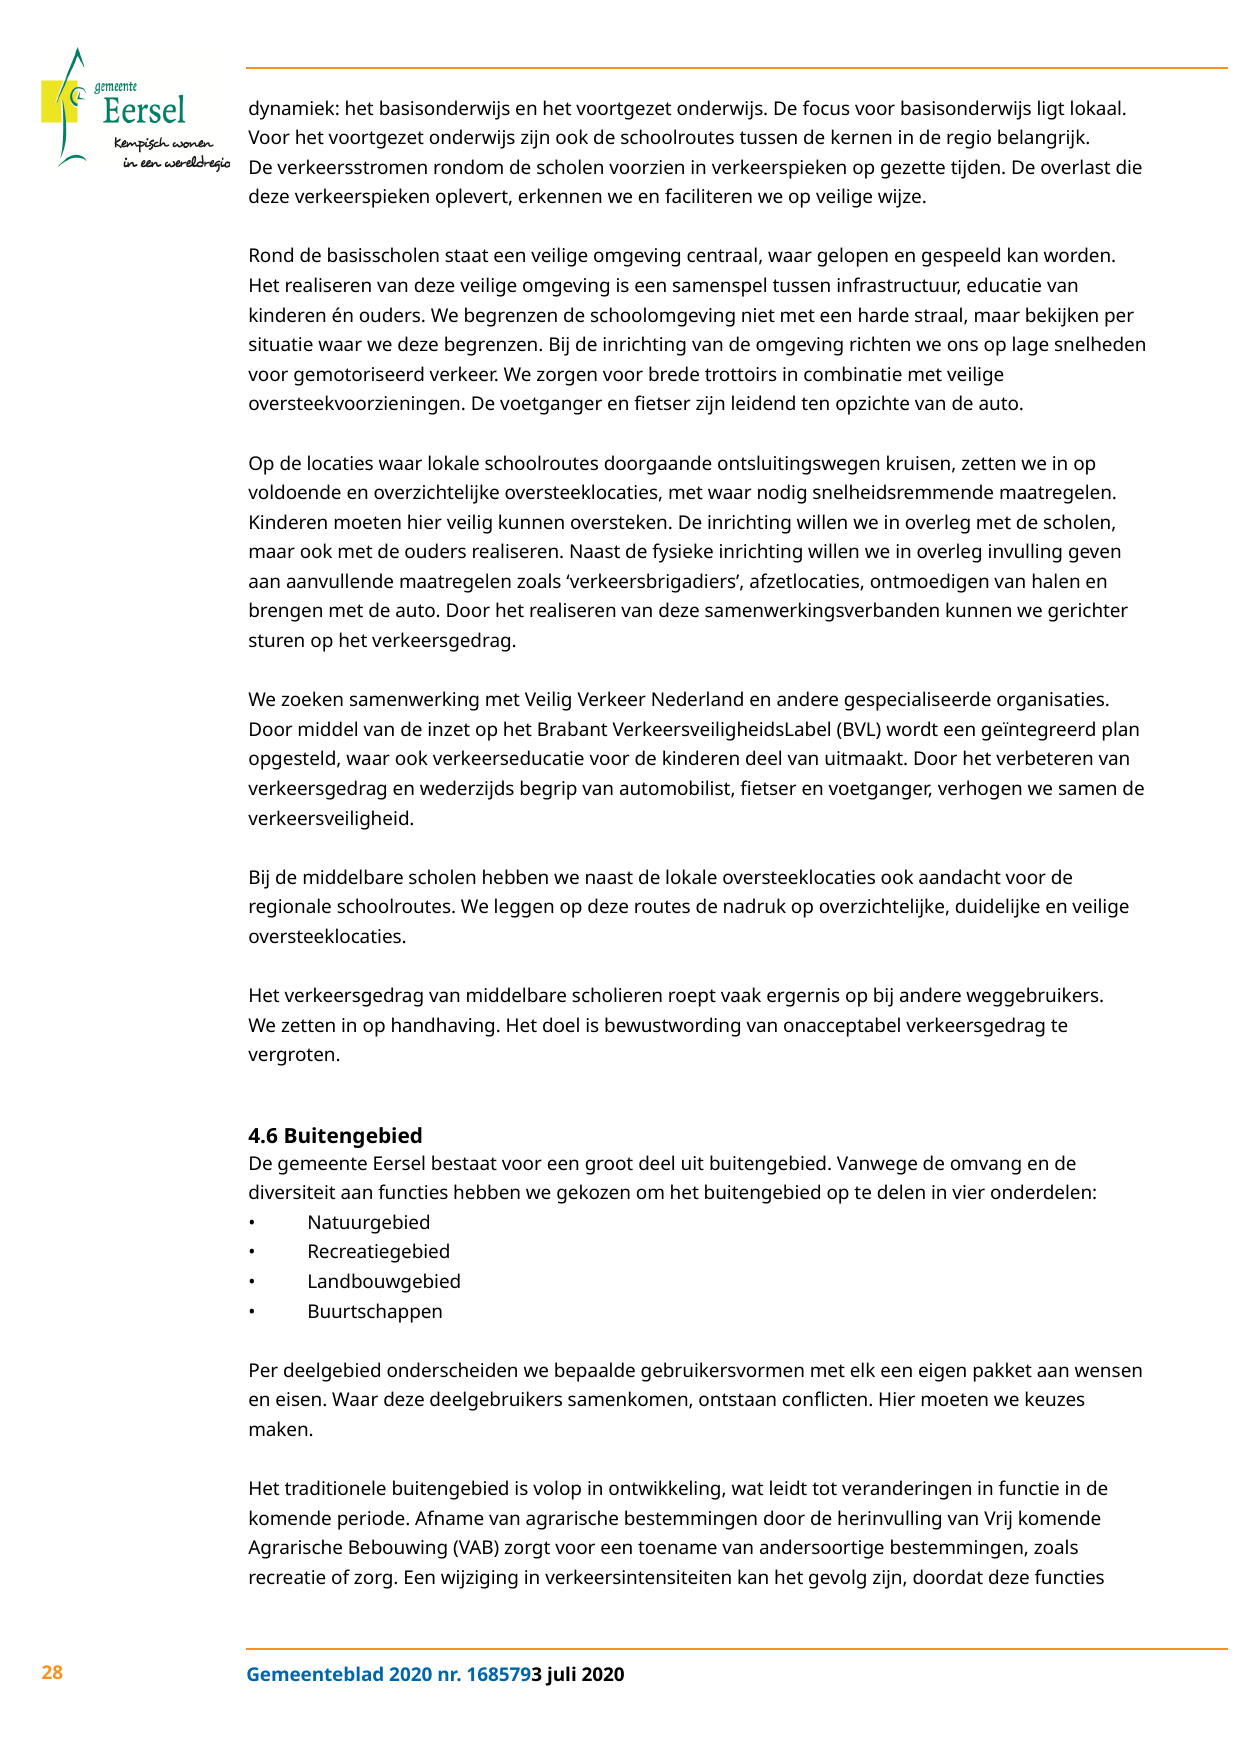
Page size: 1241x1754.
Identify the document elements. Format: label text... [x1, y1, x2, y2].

list Landbouwgebied [248, 1268, 1152, 1294]
text Per deelgebied onderscheiden we bepaalde gebruikersvormen met elk een eigen pakket aan wensen en eisen. Waar deze deelgebruikers samenkomen, ontstaan conflicten. Hier moeten we keuzes maken. [248, 1357, 1152, 1442]
text Op de locaties waar lokale schoolroutes doorgaande ontsluitingswegen kruisen, zetten we in op voldoende en overzichtelijke oversteeklocaties, met waar nodig snelheidsremmende maatregelen. Kinderen moeten hier veilig kunnen oversteken. De inrichting willen we in overleg met de scholen, maar ook met de ouders realiseren. Naast de fysieke inrichting willen we in overleg invulling geven aan aanvullende maatregelen zoals ‘verkeersbrigadiers’, afzetlocaties, ontmoedigen van halen en brengen met de auto. Door het realiseren van deze samenwerkingsverbanden kunnen we gerichter sturen op het verkeersgedrag. [248, 450, 1152, 653]
text We zoeken samenwerking met Veilig Verkeer Nederland en andere gespecialiseerde organisaties. Door middel van de inzet op het Brabant VerkeersveiligheidsLabel (BVL) wordt een geïntegreerd plan opgesteld, waar ook verkeerseducatie voor de kinderen deel van uitmaakt. Door het verbeteren van verkeersgedrag en wederzijds begrip van automobilist, fietser en voetganger, verhogen we samen de verkeersveiligheid. [248, 686, 1152, 831]
text Het verkeersgedrag van middelbare scholieren roept vaak ergernis op bij andere weggebruikers. [248, 982, 1152, 1008]
text 4.6 Buitengebied [248, 1121, 1152, 1150]
text Rond de basisscholen staat een veilige omgeving centraal, waar gelopen en gespeeld kan worden. Het realiseren van deze veilige omgeving is een samenspel tussen infrastructuur, educatie van kinderen én ouders. We begrenzen de schoolomgeving niet met een harde straal, maar bekijken per situatie waar we deze begrenzen. Bij de inrichting van de omgeving richten we ons op lage snelheden voor gemotoriseerd verkeer. We zorgen voor brede trottoirs in combinatie met veilige oversteekvoorzieningen. De voetganger en fietser zijn leidend ten opzichte van de auto. [248, 243, 1152, 416]
text dynamiek: het basisonderwijs en het voortgezet onderwijs. De focus voor basisonderwijs ligt lokaal. Voor het voortgezet onderwijs zijn ook de schoolroutes tussen de kernen in de regio belangrijk. [248, 95, 1152, 150]
text Bij de middelbare scholen hebben we naast de lokale oversteeklocaties ook aandacht voor de regionale schoolroutes. We leggen op deze routes de nadruk op overzichtelijke, duidelijke en veilige oversteeklocaties. [248, 864, 1152, 949]
text De gemeente Eersel bestaat voor een groot deel uit buitengebied. Vanwege de omvang en de diversiteit aan functies hebben we gekozen om het buitengebied op te delen in vier onderdelen: [248, 1150, 1152, 1205]
text De verkeersstromen rondom de scholen voorzien in verkeerspieken op gezette tijden. De overlast die deze verkeerspieken oplevert, erkennen we en faciliteren we op veilige wijze. [248, 154, 1152, 209]
text We zetten in op handhaving. Het doel is bewustwording van onacceptabel verkeersgedrag te vergroten. [248, 1012, 1152, 1067]
list Recreatiegebied [248, 1239, 1152, 1264]
list Natuurgebied [248, 1209, 1152, 1235]
picture [41, 47, 231, 172]
list Buurtschappen [248, 1298, 1152, 1323]
text Het traditionele buitengebied is volop in ontwikkeling, wat leidt tot veranderingen in functie in de komende periode. Afname van agrarische bestemmingen door de herinvulling van Vrij komende Agrarische Bebouwing (VAB) zorgt voor een toename van andersoortige bestemmingen, zoals recreatie of zorg. Een wijziging in verkeersintensiteiten kan het gevolg zijn, doordat deze functies [248, 1475, 1152, 1590]
